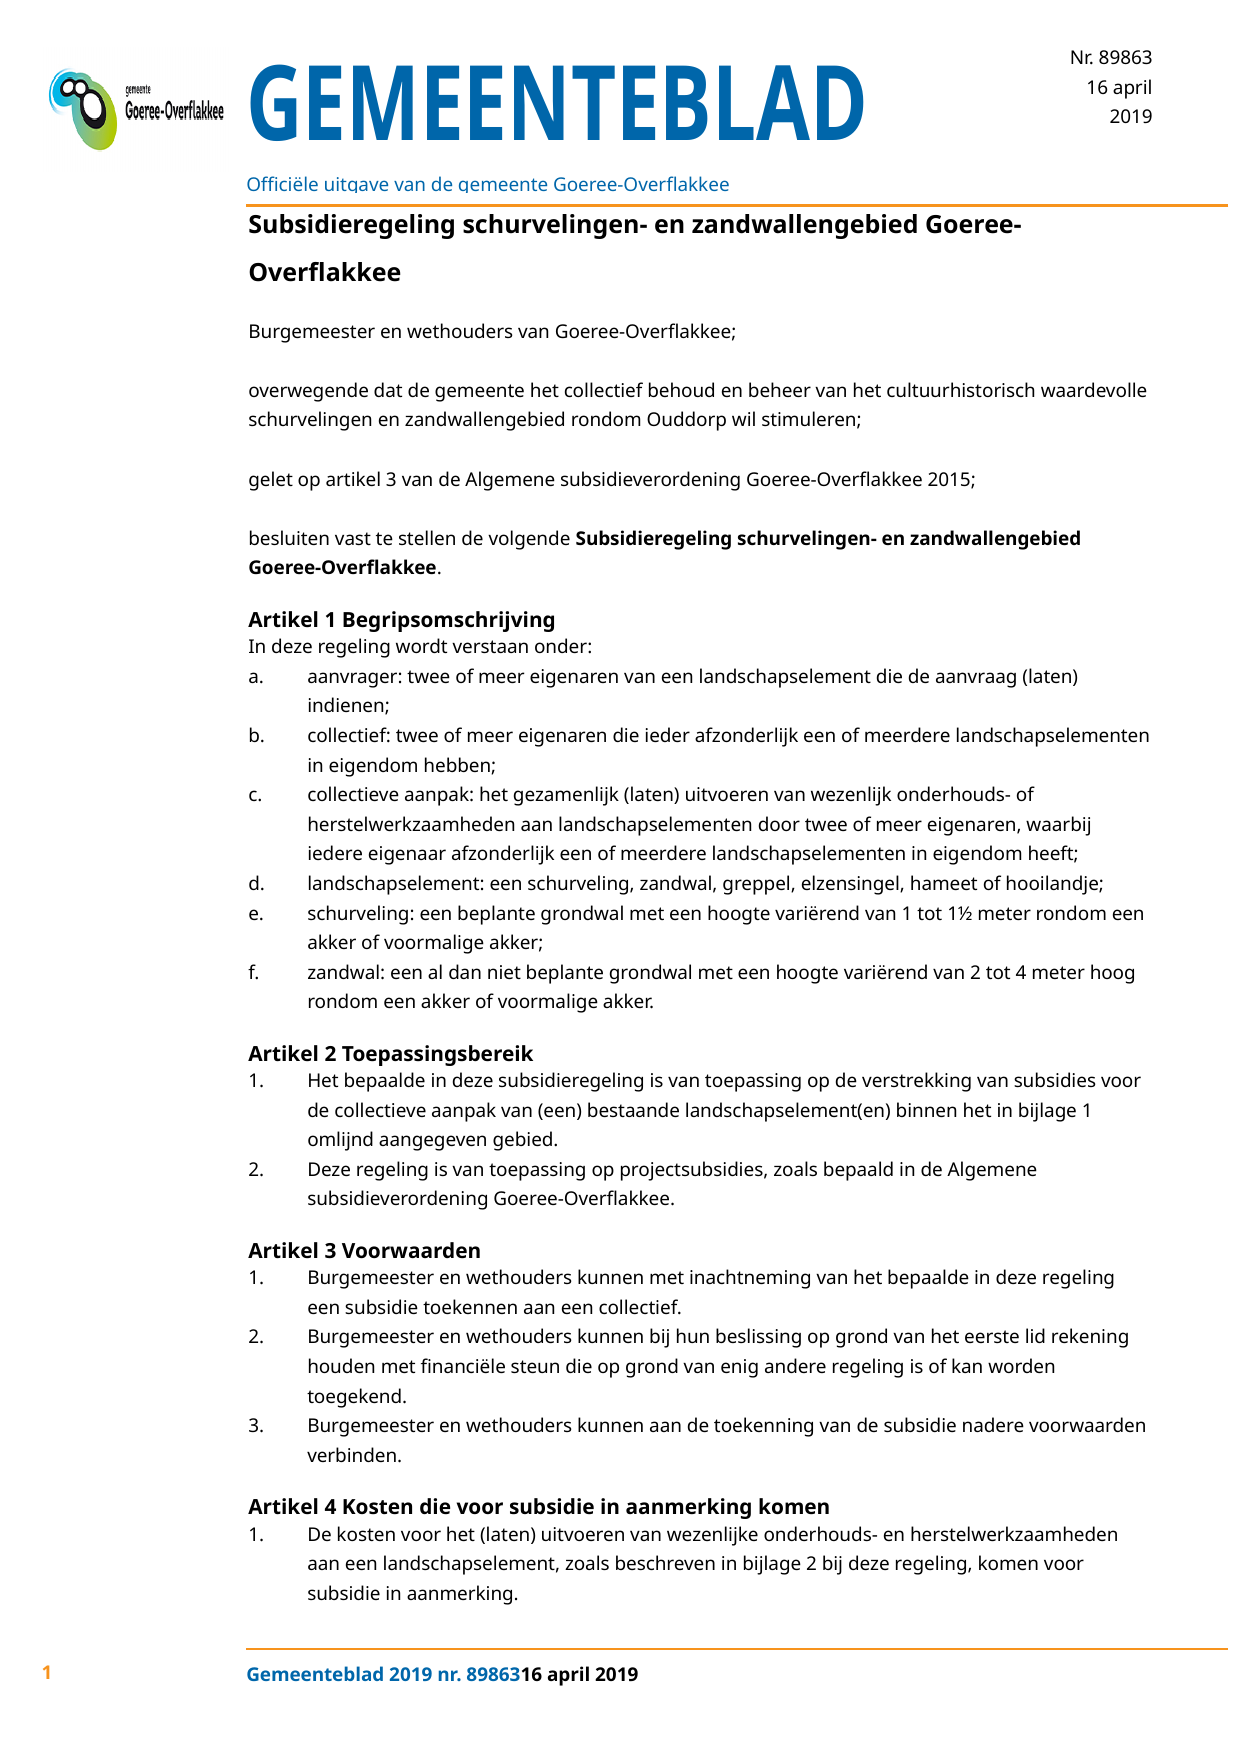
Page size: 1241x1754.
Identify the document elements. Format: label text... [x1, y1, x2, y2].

list Het bepaalde in deze subsidieregeling is van toepassing op de verstrekking van subsidies voor de collectieve aanpak van (een) bestaande landschapselement(en) binnen het in bijlage 1 omlijnd aangegeven gebied. [248, 1067, 1152, 1152]
list collectieve aanpak: het gezamenlijk (laten) uitvoeren van wezenlijk onderhouds- of herstelwerkzaamheden aan landschapselementen door twee of meer eigenaren, waarbij iedere eigenaar afzonderlijk een of meerdere landschapselementen in eigendom heeft; [248, 781, 1152, 866]
text Burgemeester en wethouders van Goeree-Overflakkee; [248, 318, 1152, 344]
list De kosten voor het (laten) uitvoeren van wezenlijke onderhouds- en herstelwerkzaamheden aan een landschapselement, zoals beschreven in bijlage 2 bij deze regeling, komen voor subsidie in aanmerking. [248, 1521, 1152, 1606]
text besluiten vast te stellen de volgende Subsidieregeling schurvelingen- en zandwallengebied Goeree-Overflakkee. [248, 525, 1152, 580]
text Artikel 2 Toepassingsbereik [248, 1039, 1152, 1067]
list collectief: twee of meer eigenaren die ieder afzonderlijk een of meerdere landschapselementen in eigendom hebben; [248, 722, 1152, 777]
text overwegende dat de gemeente het collectief behoud en beheer van het cultuurhistorisch waardevolle schurvelingen en zandwallengebied rondom Ouddorp wil stimuleren; [248, 377, 1152, 432]
list Burgemeester en wethouders kunnen met inachtneming van het bepaalde in deze regeling een subsidie toekennen aan een collectief. [248, 1264, 1152, 1320]
list Deze regeling is van toepassing op projectsubsidies, zoals bepaald in de Algemene subsidieverordening Goeree-Overflakkee. [248, 1156, 1152, 1211]
text gelet op artikel 3 van de Algemene subsidieverordening Goeree-Overflakkee 2015; [248, 466, 1152, 492]
list landschapselement: een schurveling, zandwal, greppel, elzensingel, hameet of hooilandje; [248, 870, 1152, 896]
list zandwal: een al dan niet beplante grondwal met een hoogte variërend van 2 tot 4 meter hoog rondom een akker of voormalige akker. [248, 959, 1152, 1014]
picture [41, 47, 231, 172]
text Subsidieregeling schurvelingen- en zandwallengebied Goeree-Overflakkee [248, 207, 1152, 288]
text Artikel 4 Kosten die voor subsidie in aanmerking komen [248, 1492, 1152, 1521]
text Artikel 3 Voorwaarden [248, 1236, 1152, 1264]
list Burgemeester en wethouders kunnen aan de toekenning van de subsidie nadere voorwaarden verbinden. [248, 1412, 1152, 1468]
list aanvrager: twee of meer eigenaren van een landschapselement die de aanvraag (laten) indienen; [248, 663, 1152, 718]
list schurveling: een beplante grondwal met een hoogte variërend van 1 tot 1½ meter rondom een akker of voormalige akker; [248, 900, 1152, 955]
text In deze regeling wordt verstaan onder: [248, 633, 1152, 659]
list Burgemeester en wethouders kunnen bij hun beslissing op grond van het eerste lid rekening houden met financiële steun die op grond van enig andere regeling is of kan worden toegekend. [248, 1324, 1152, 1408]
text Artikel 1 Begripsomschrijving [248, 605, 1152, 633]
